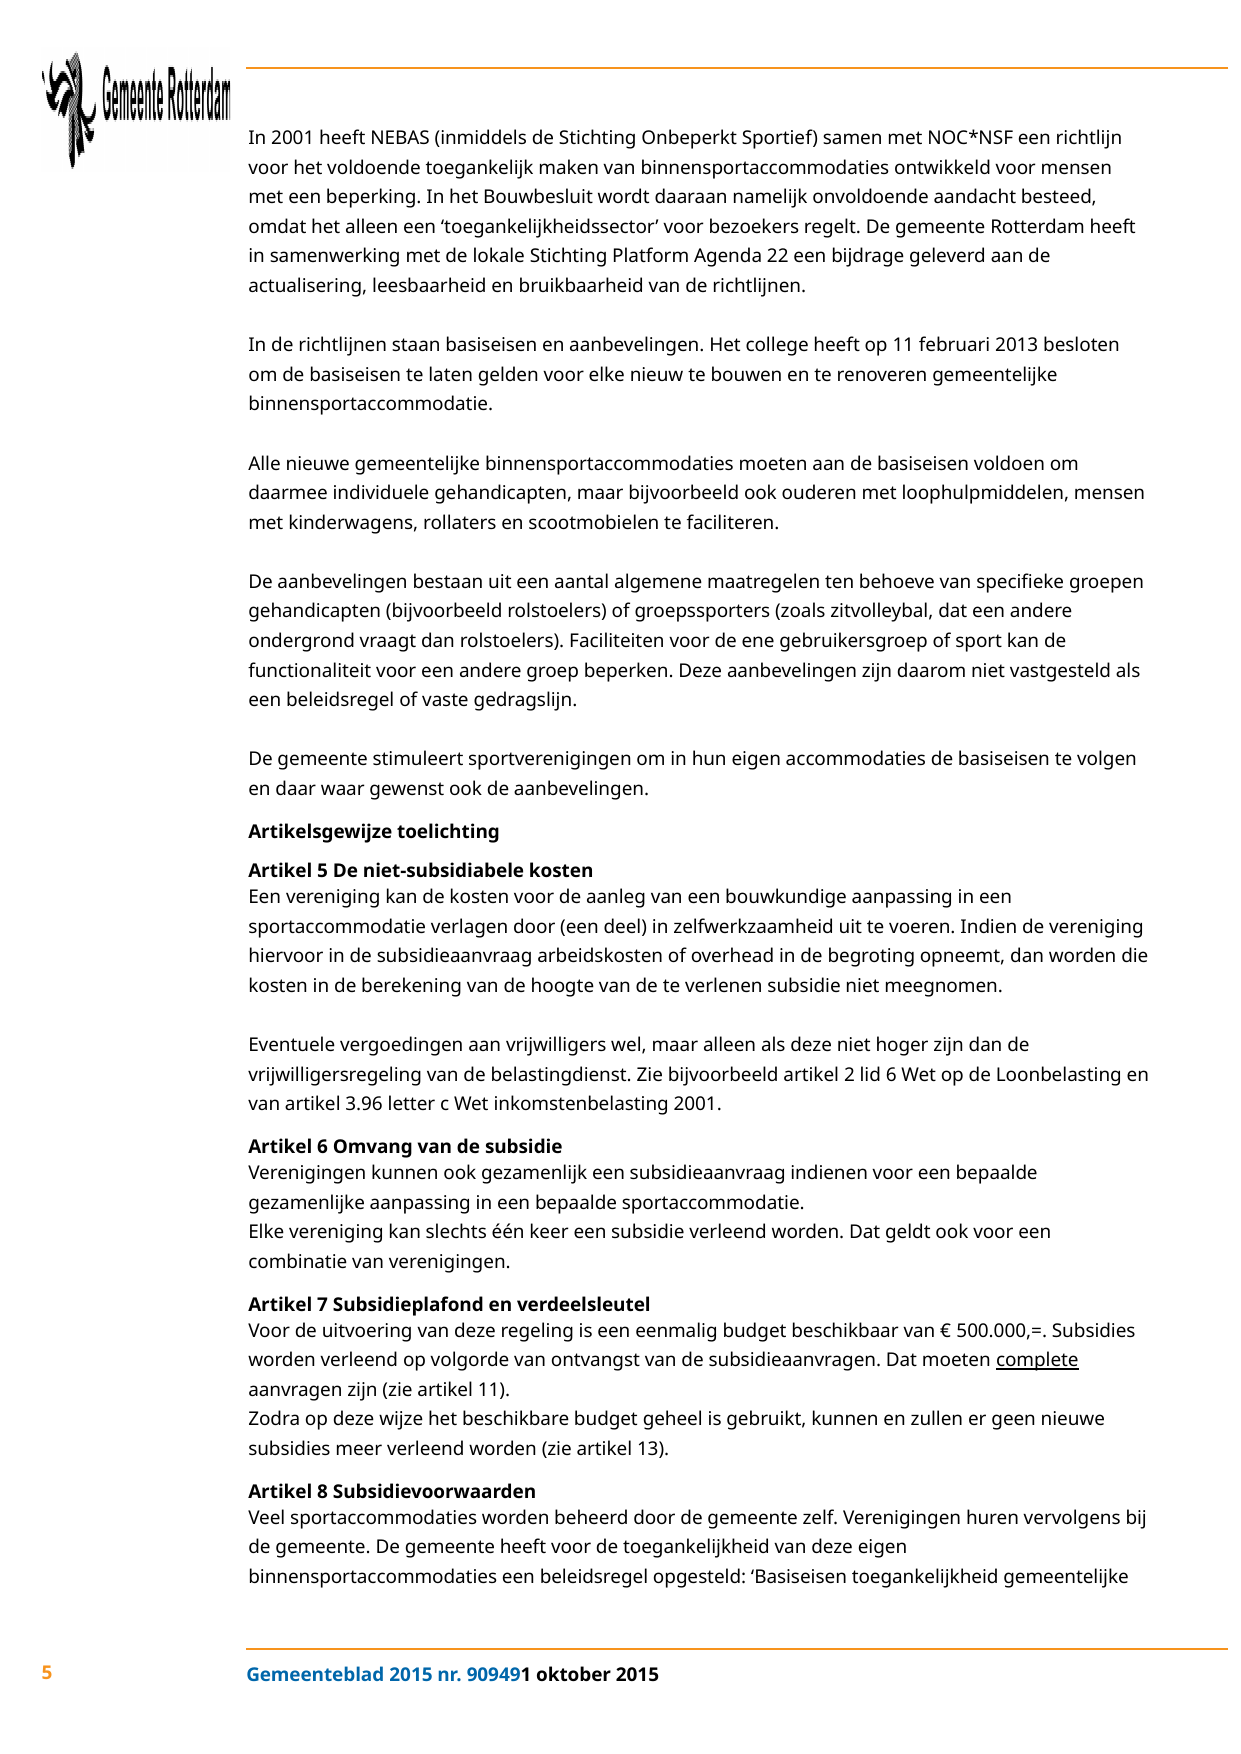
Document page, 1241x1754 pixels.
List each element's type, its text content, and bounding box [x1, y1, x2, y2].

text Veel sportaccommodaties worden beheerd door de gemeente zelf. Verenigingen huren vervolgens bij de gemeente. De gemeente heeft voor de toegankelijkheid van deze eigen binnensportaccommodaties een beleidsregel opgesteld: ‘Basiseisen toegankelijkheid gemeentelijke [248, 1504, 1152, 1589]
text Elke vereniging kan slechts één keer een subsidie verleend worden. Dat geldt ook voor een combinatie van verenigingen. [248, 1218, 1152, 1274]
text Artikel 5 De niet-subsidiabele kosten [248, 858, 1152, 883]
text In de richtlijnen staan basiseisen en aanbevelingen. Het college heeft op 11 februari 2013 besloten om de basiseisen te laten gelden voor elke nieuw te bouwen en te renoveren gemeentelijke binnensportaccommodatie. [248, 331, 1152, 416]
text De gemeente stimuleert sportverenigingen om in hun eigen accommodaties de basiseisen te volgen en daar waar gewenst ook de aanbevelingen. [248, 746, 1152, 801]
text Alle nieuwe gemeentelijke binnensportaccommodaties moeten aan de basiseisen voldoen om daarmee individuele gehandicapten, maar bijvoorbeeld ook ouderen met loophulpmiddelen, mensen met kinderwagens, rollaters en scootmobielen te faciliteren. [248, 450, 1152, 535]
text Een vereniging kan de kosten voor de aanleg van een bouwkundige aanpassing in een sportaccommodatie verlagen door (een deel) in zelfwerkzaamheid uit te voeren. Indien de vereniging hiervoor in de subsidieaanvraag arbeidskosten of overhead in de begroting opneemt, dan worden die kosten in de berekening van de hoogte van de te verlenen subsidie niet meegnomen. [248, 883, 1152, 998]
text Verenigingen kunnen ook gezamenlijk een subsidieaanvraag indienen voor een bepaalde gezamenlijke aanpassing in een bepaalde sportaccommodatie. [248, 1159, 1152, 1214]
text Artikel 7 Subsidieplafond en verdeelsleutel [248, 1291, 1152, 1317]
text Voor de uitvoering van deze regeling is een eenmalig budget beschikbaar van € 500.000,=. Subsidies worden verleend op volgorde van ontvangst van de subsidieaanvragen. Dat moeten complete aanvragen zijn (zie artikel 11). [248, 1317, 1152, 1402]
text Eventuele vergoedingen aan vrijwilligers wel, maar alleen als deze niet hoger zijn dan de vrijwilligersregeling van de belastingdienst. Zie bijvoorbeeld artikel 2 lid 6 Wet op de Loonbelasting en van artikel 3.96 letter c Wet inkomstenbelasting 2001. [248, 1031, 1152, 1116]
text Zodra op deze wijze het beschikbare budget geheel is gebruikt, kunnen en zullen er geen nieuwe subsidies meer verleend worden (zie artikel 13). [248, 1406, 1152, 1461]
picture [41, 47, 231, 172]
text Artikel 6 Omvang van de subsidie [248, 1133, 1152, 1159]
text In 2001 heeft NEBAS (inmiddels de Stichting Onbeperkt Sportief) samen met NOC*NSF een richtlijn voor het voldoende toegankelijk maken van binnensportaccommodaties ontwikkeld voor mensen met een beperking. In het Bouwbesluit wordt daaraan namelijk onvoldoende aandacht besteed, omdat het alleen een ‘toegankelijkheidssector’ voor bezoekers regelt. De gemeente Rotterdam heeft in samenwerking met de lokale Stichting Platform Agenda 22 een bijdrage geleverd aan de actualisering, leesbaarheid en bruikbaarheid van de richtlijnen. [248, 124, 1152, 298]
text Artikelsgewijze toelichting [248, 818, 1152, 844]
text Artikel 8 Subsidievoorwaarden [248, 1478, 1152, 1504]
text De aanbevelingen bestaan uit een aantal algemene maatregelen ten behoeve van specifieke groepen gehandicapten (bijvoorbeeld rolstoelers) of groepssporters (zoals zitvolleybal, dat een andere ondergrond vraagt dan rolstoelers). Faciliteiten voor de ene gebruikersgroep of sport kan de functionaliteit voor een andere groep beperken. Deze aanbevelingen zijn daarom niet vastgesteld als een beleidsregel of vaste gedragslijn. [248, 568, 1152, 712]
